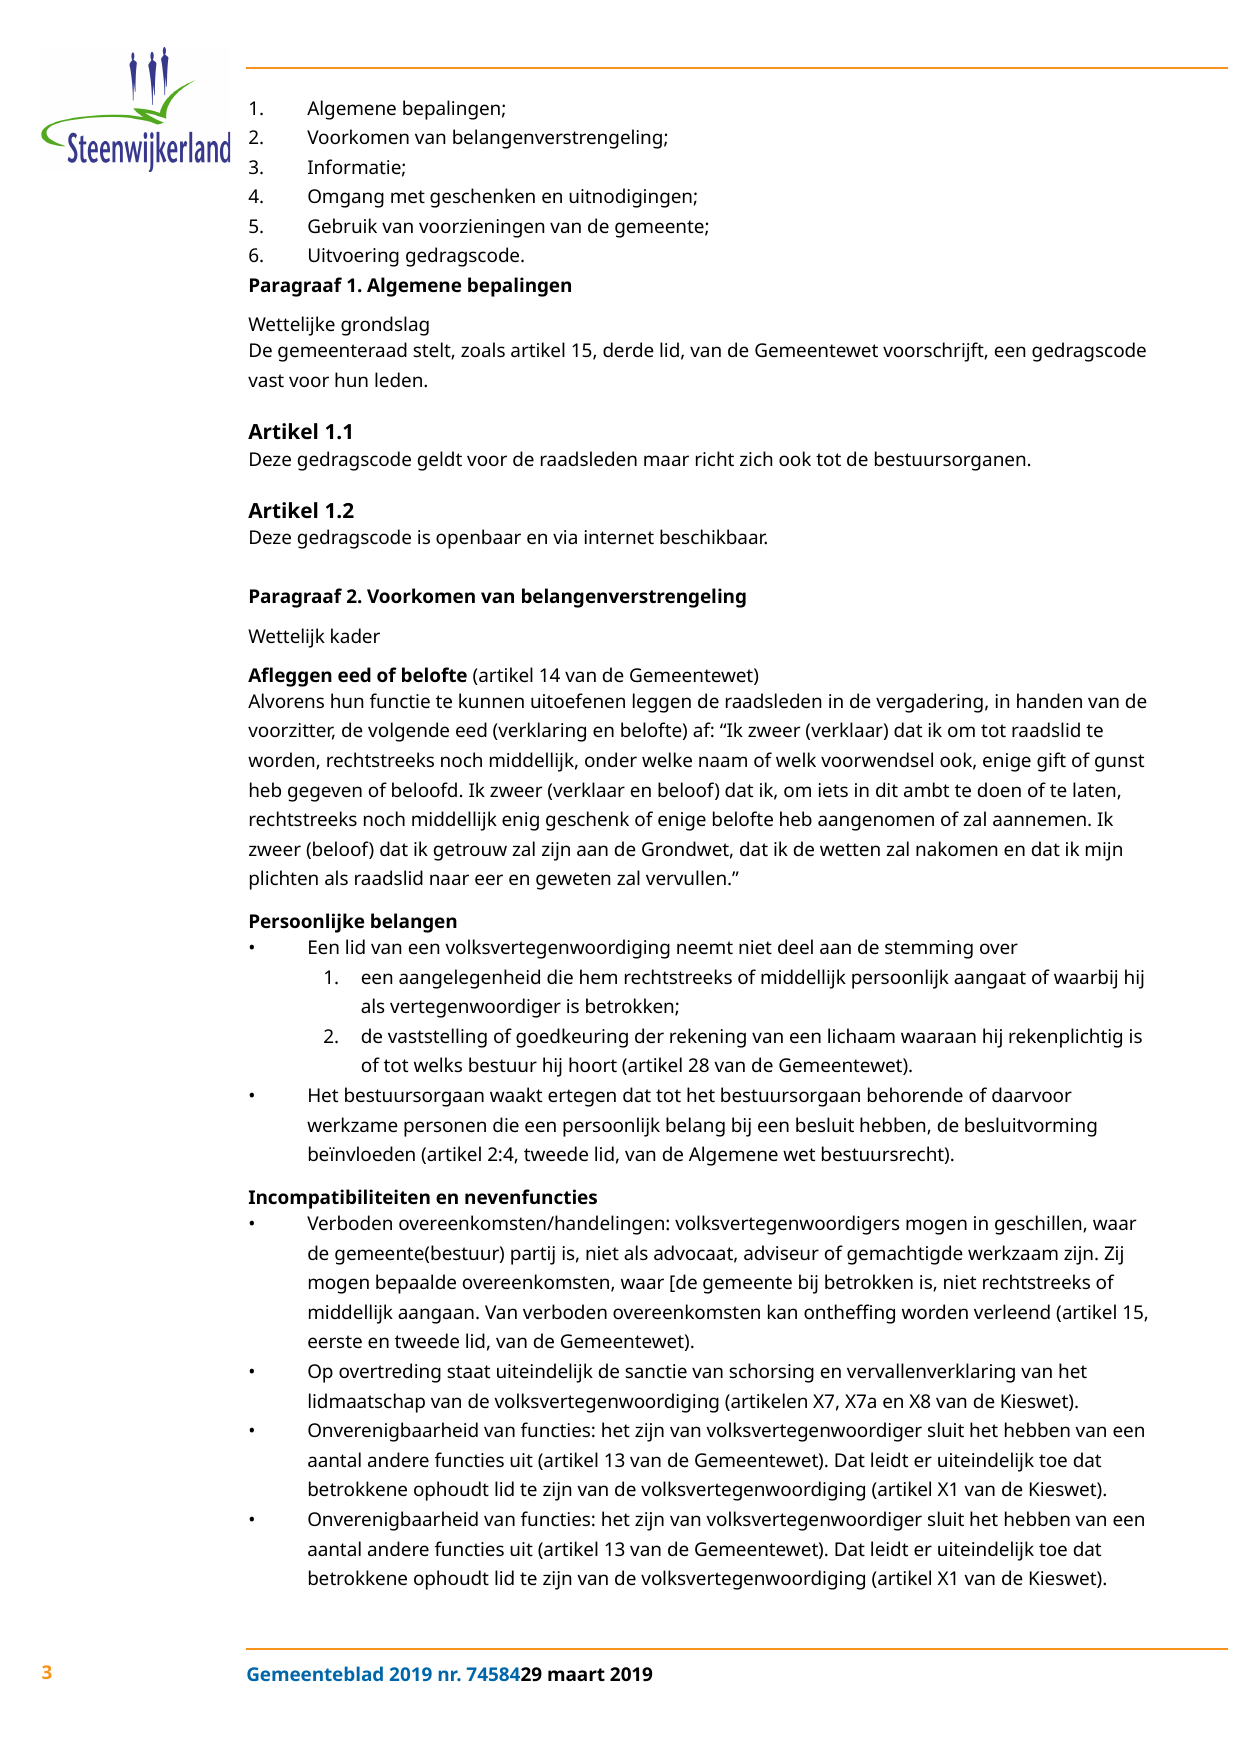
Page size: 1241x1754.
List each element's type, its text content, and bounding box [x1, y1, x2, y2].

text Artikel 1.1 [248, 417, 1152, 446]
list Voorkomen van belangenverstrengeling; [248, 124, 1152, 150]
list Omgang met geschenken en uitnodigingen; [248, 183, 1152, 209]
list Op overtreding staat uiteindelijk de sanctie van schorsing en vervallenverklaring van het lidmaatschap van de volksvertegenwoordiging (artikelen X7, X7a en X8 van de Kieswet). [248, 1358, 1152, 1413]
text Deze gedragscode geldt voor de raadsleden maar richt zich ook tot de bestuursorganen. [248, 446, 1152, 471]
list Gebruik van voorzieningen van de gemeente; [248, 213, 1152, 239]
text Paragraaf 2. Voorkomen van belangenverstrengeling [248, 584, 1152, 609]
text Wettelijke grondslag [248, 312, 1152, 337]
list Onverenigbaarheid van functies: het zijn van volksvertegenwoordiger sluit het hebben van een aantal andere functies uit (artikel 13 van de Gemeentewet). Dat leidt er uiteindelijk toe dat betrokkene ophoudt lid te zijn van de volksvertegenwoordiging (artikel X1 van de Kieswet). [248, 1417, 1152, 1502]
text Afleggen eed of belofte (artikel 14 van de Gemeentewet) [248, 662, 1152, 688]
text Wettelijk kader [248, 623, 1152, 649]
list Het bestuursorgaan waakt ertegen dat tot het bestuursorgaan behorende of daarvoor werkzame personen die een persoonlijk belang bij een besluit hebben, de besluitvorming beïnvloeden (artikel 2:4, tweede lid, van de Algemene wet bestuursrecht). [248, 1082, 1152, 1167]
list Algemene bepalingen; [248, 95, 1152, 121]
list Een lid van een volksvertegenwoordiging neemt niet deel aan de stemming over [248, 934, 1152, 960]
list Onverenigbaarheid van functies: het zijn van volksvertegenwoordiger sluit het hebben van een aantal andere functies uit (artikel 13 van de Gemeentewet). Dat leidt er uiteindelijk toe dat betrokkene ophoudt lid te zijn van de volksvertegenwoordiging (artikel X1 van de Kieswet). [248, 1506, 1152, 1591]
text Artikel 1.2 [248, 496, 1152, 524]
list Uitvoering gedragscode. [248, 243, 1152, 268]
text Incompatibiliteiten en nevenfuncties [248, 1184, 1152, 1210]
list een aangelegenheid die hem rechtstreeks of middellijk persoonlijk aangaat of waarbij hij als vertegenwoordiger is betrokken; [323, 964, 1152, 1019]
picture [41, 47, 231, 172]
list Verboden overeenkomsten/handelingen: volksvertegenwoordigers mogen in geschillen, waar de gemeente(bestuur) partij is, niet als advocaat, adviseur of gemachtigde werkzaam zijn. Zij mogen bepaalde overeenkomsten, waar [de gemeente bij betrokken is, niet rechtstreeks of middellijk aangaan. Van verboden overeenkomsten kan ontheffing worden verleend (artikel 15, eerste en tweede lid, van de Gemeentewet). [248, 1210, 1152, 1354]
text Alvorens hun functie te kunnen uitoefenen leggen de raadsleden in de vergadering, in handen van de voorzitter, de volgende eed (verklaring en belofte) af: “Ik zweer (verklaar) dat ik om tot raadslid te worden, rechtstreeks noch middellijk, onder welke naam of welk voorwendsel ook, enige gift of gunst heb gegeven of beloofd. Ik zweer (verklaar en beloof) dat ik, om iets in dit ambt te doen of te laten, rechtstreeks noch middellijk enig geschenk of enige belofte heb aangenomen of zal aannemen. Ik zweer (beloof) dat ik getrouw zal zijn aan de Grondwet, dat ik de wetten zal nakomen en dat ik mijn plichten als raadslid naar eer en geweten zal vervullen.” [248, 688, 1152, 891]
list Informatie; [248, 154, 1152, 180]
text Deze gedragscode is openbaar en via internet beschikbaar. [248, 524, 1152, 550]
list de vaststelling of goedkeuring der rekening van een lichaam waaraan hij rekenplichtig is of tot welks bestuur hij hoort (artikel 28 van de Gemeentewet). [323, 1023, 1152, 1078]
text De gemeenteraad stelt, zoals artikel 15, derde lid, van de Gemeentewet voorschrijft, een gedragscode vast voor hun leden. [248, 337, 1152, 393]
text Persoonlijke belangen [248, 909, 1152, 934]
text Paragraaf 1. Algemene bepalingen [248, 272, 1152, 298]
